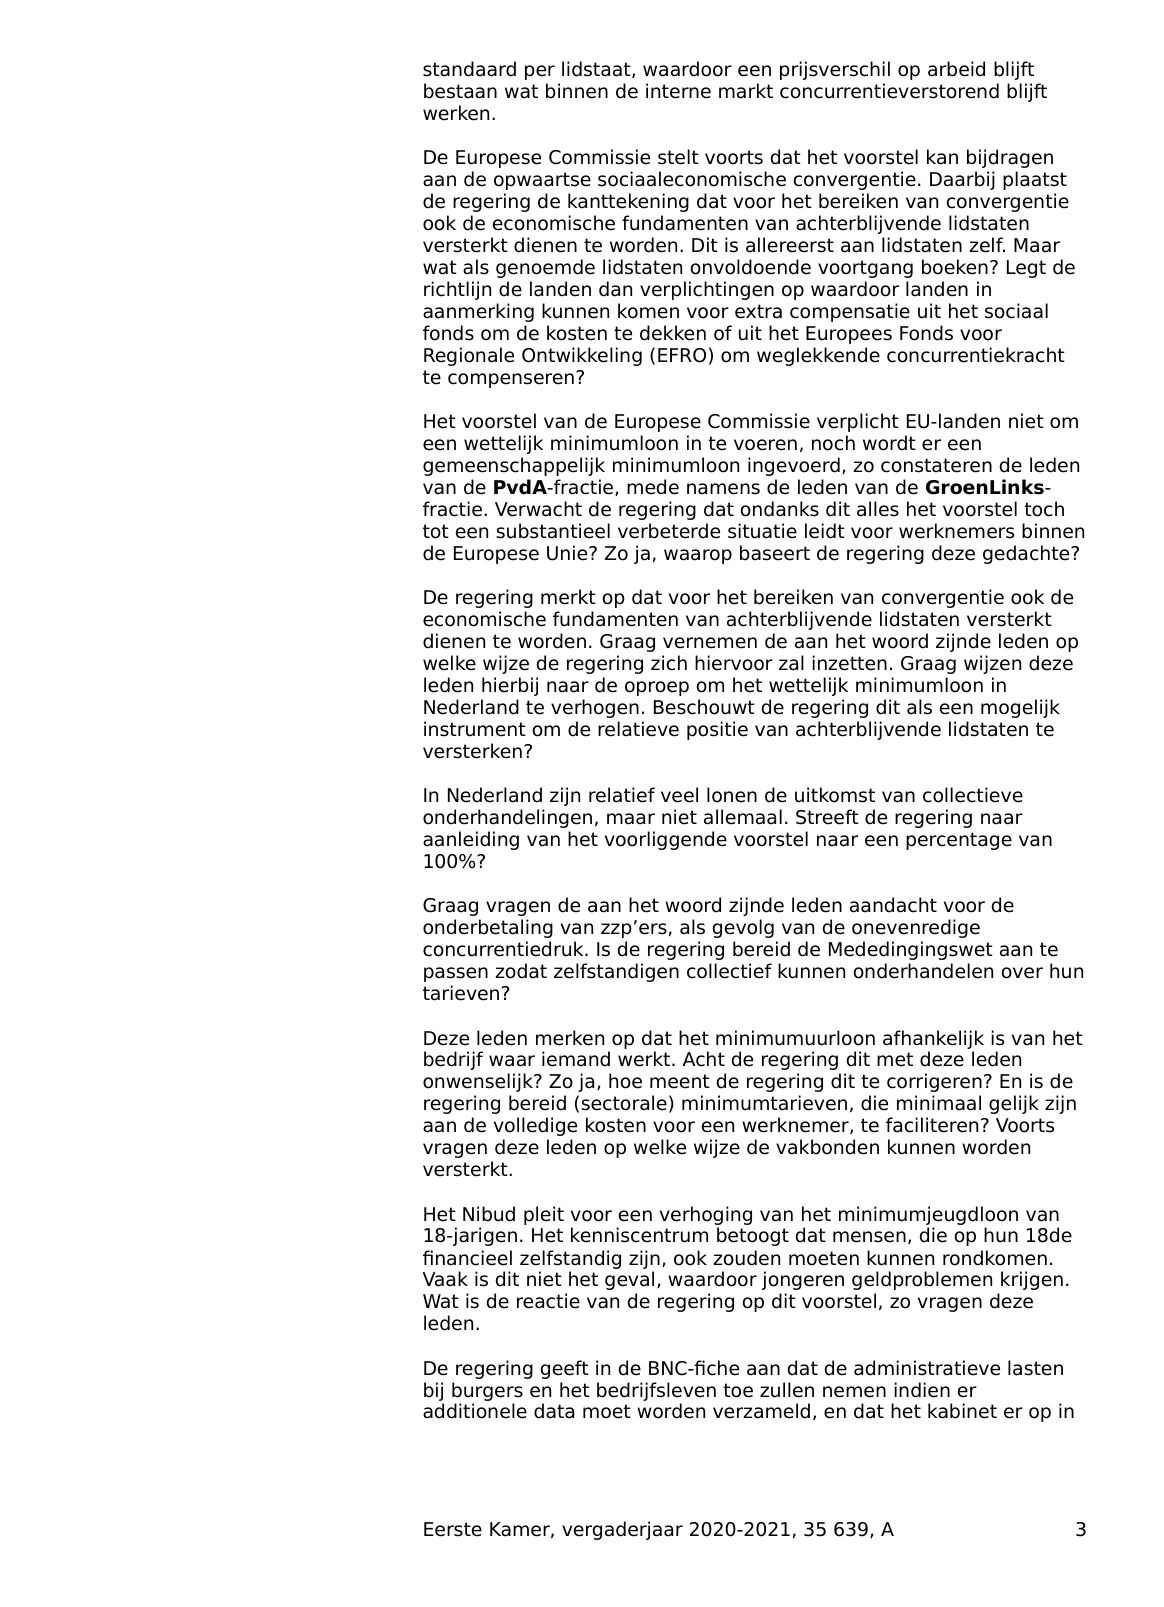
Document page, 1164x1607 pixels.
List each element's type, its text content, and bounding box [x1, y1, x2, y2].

text In Nederland zijn relatief veel lonen de uitkomst van collectieve onderhandelingen, maar niet allemaal. Streeft de regering naar aanleiding van het voorliggende voorstel naar een percentage van 100%? [422, 785, 1087, 873]
text Deze leden merken op dat het minimumuurloon afhankelijk is van het bedrijf waar iemand werkt. Acht de regering dit met deze leden onwenselijk? Zo ja, hoe meent de regering dit te corrigeren? En is de regering bereid (sectorale) minimumtarieven, die minimaal gelijk zijn aan de volledige kosten voor een werknemer, te faciliteren? Voorts vragen deze leden op welke wijze de vakbonden kunnen worden versterkt. [422, 1027, 1087, 1181]
text De regering merkt op dat voor het bereiken van convergentie ook de economische fundamenten van achterblijvende lidstaten versterkt dienen te worden. Graag vernemen de aan het woord zijnde leden op welke wijze de regering zich hiervoor zal inzetten. Graag wijzen deze leden hierbij naar de oproep om het wettelijk minimumloon in Nederland te verhogen. Beschouwt de regering dit als een mogelijk instrument om de relatieve positie van achterblijvende lidstaten te versterken? [422, 587, 1087, 763]
text De regering geeft in de BNC-fiche aan dat de administratieve lasten bij burgers en het bedrijfsleven toe zullen nemen indien er additionele data moet worden verzameld, en dat het kabinet er op in [422, 1357, 1087, 1423]
text Het voorstel van de Europese Commissie verplicht EU-landen niet om een wettelijk minimumloon in te voeren, noch wordt er een gemeenschappelijk minimumloon ingevoerd, zo constateren de leden van de PvdA-fractie, mede namens de leden van de GroenLinks-fractie. Verwacht de regering dat ondanks dit alles het voorstel toch tot een substantieel verbeterde situatie leidt voor werknemers binnen de Europese Unie? Zo ja, waarop baseert de regering deze gedachte? [422, 411, 1087, 565]
text standaard per lidstaat, waardoor een prijsverschil op arbeid blijft bestaan wat binnen de interne markt concurrentieverstorend blijft werken. [422, 59, 1087, 125]
text De Europese Commissie stelt voorts dat het voorstel kan bijdragen aan de opwaartse sociaaleconomische convergentie. Daarbij plaatst de regering de kanttekening dat voor het bereiken van convergentie ook de economische fundamenten van achterblijvende lidstaten versterkt dienen te worden. Dit is allereerst aan lidstaten zelf. Maar wat als genoemde lidstaten onvoldoende voortgang boeken? Legt de richtlijn de landen dan verplichtingen op waardoor landen in aanmerking kunnen komen voor extra compensatie uit het sociaal fonds om de kosten te dekken of uit het Europees Fonds voor Regionale Ontwikkeling (EFRO) om weglekkende concurrentiekracht te compenseren? [422, 147, 1087, 389]
text Graag vragen de aan het woord zijnde leden aandacht voor de onderbetaling van zzp’ers, als gevolg van de onevenredige concurrentiedruk. Is de regering bereid de Mededingingswet aan te passen zodat zelfstandigen collectief kunnen onderhandelen over hun tarieven? [422, 895, 1087, 1005]
text Het Nibud pleit voor een verhoging van het minimumjeugdloon van 18-jarigen. Het kenniscentrum betoogt dat mensen, die op hun 18de financieel zelfstandig zijn, ook zouden moeten kunnen rondkomen. Vaak is dit niet het geval, waardoor jongeren geldproblemen krijgen. Wat is de reactie van de regering op dit voorstel, zo vragen deze leden. [422, 1203, 1087, 1335]
